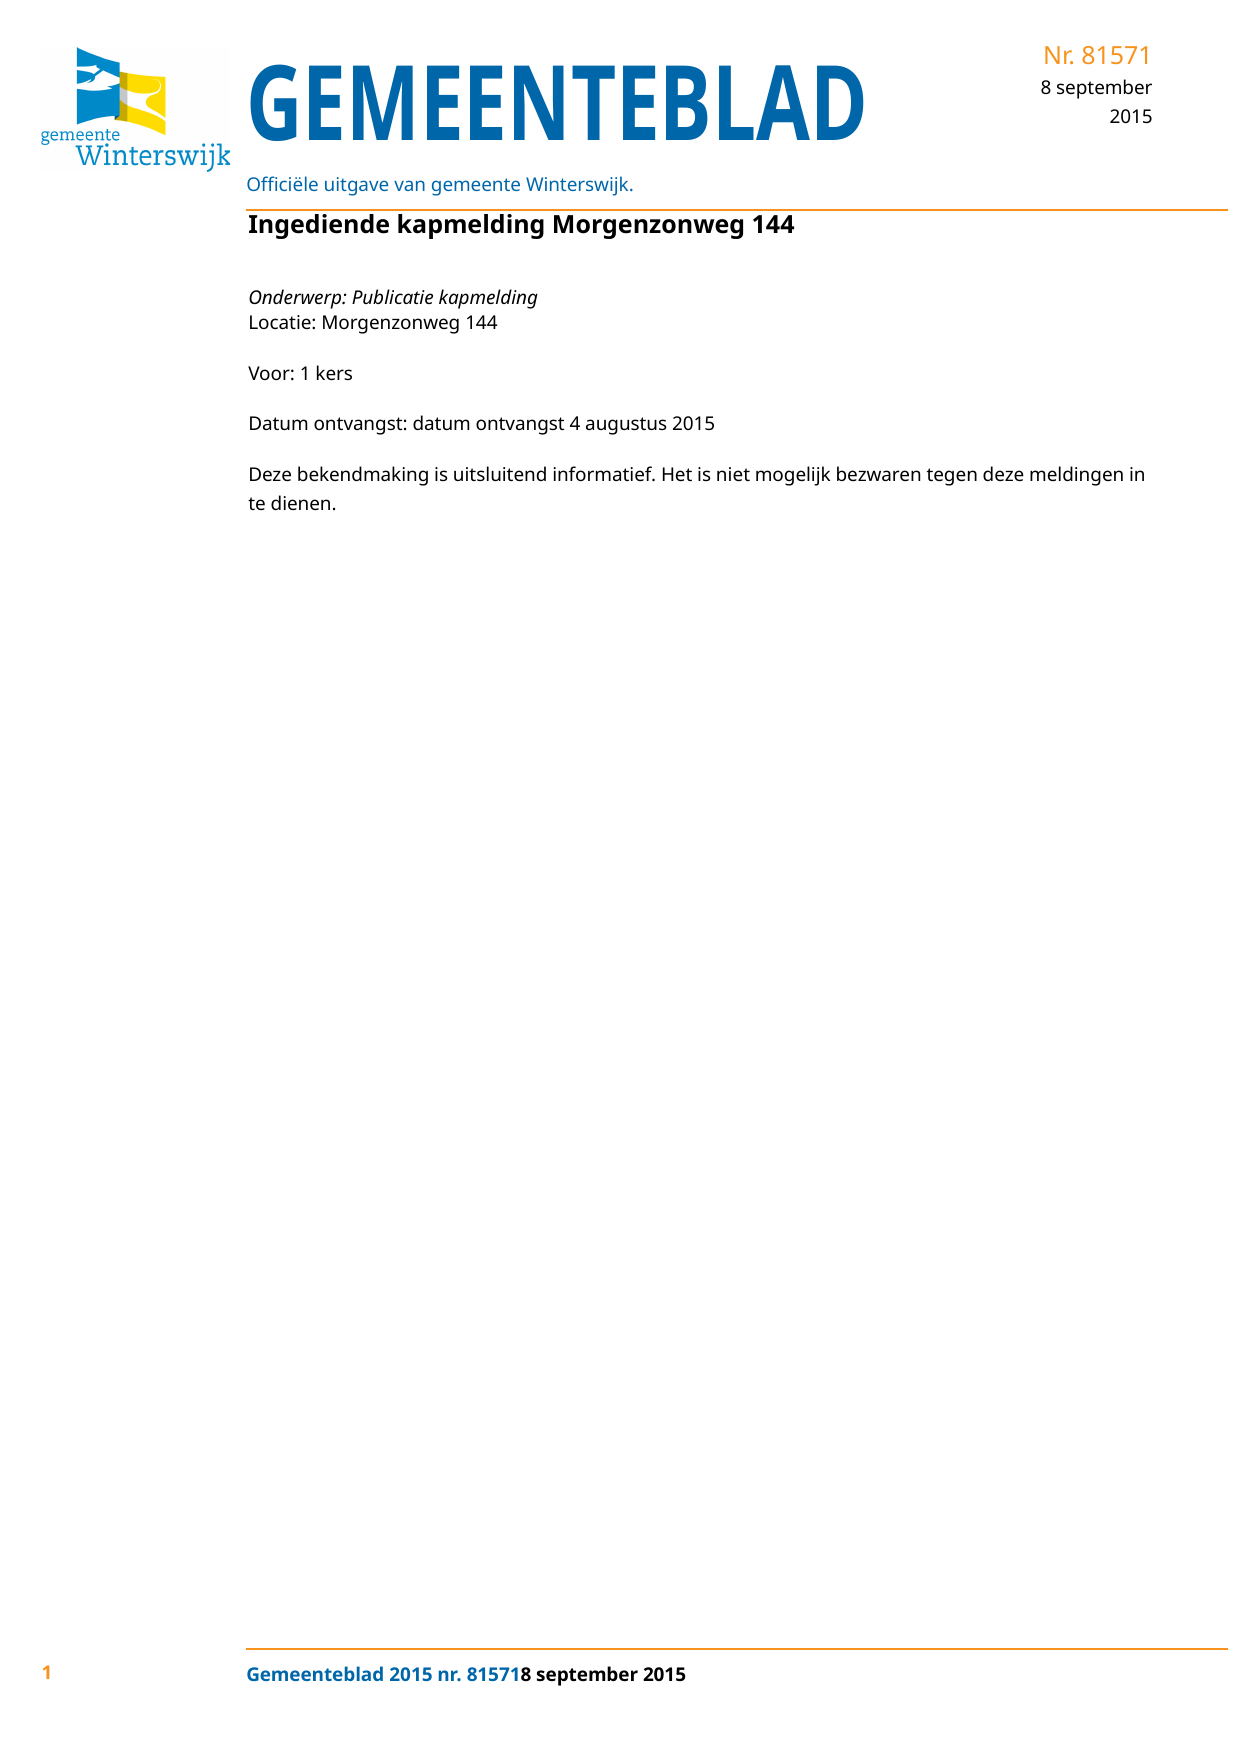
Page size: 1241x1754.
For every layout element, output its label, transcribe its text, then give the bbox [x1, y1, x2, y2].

text Deze bekendmaking is uitsluitend informatief. Het is niet mogelijk bezwaren tegen deze meldingen in te dienen. [248, 461, 1152, 516]
picture [41, 47, 231, 172]
text Locatie: Morgenzonweg 144 [248, 309, 1152, 335]
text Voor: 1 kers [248, 360, 1152, 386]
text Onderwerp: Publicatie kapmelding [248, 284, 1152, 309]
picture [225, 153, 231, 162]
text Ingediende kapmelding Morgenzonweg 144 [248, 211, 1152, 241]
text Datum ontvangst: datum ontvangst 4 augustus 2015 [248, 410, 1152, 436]
